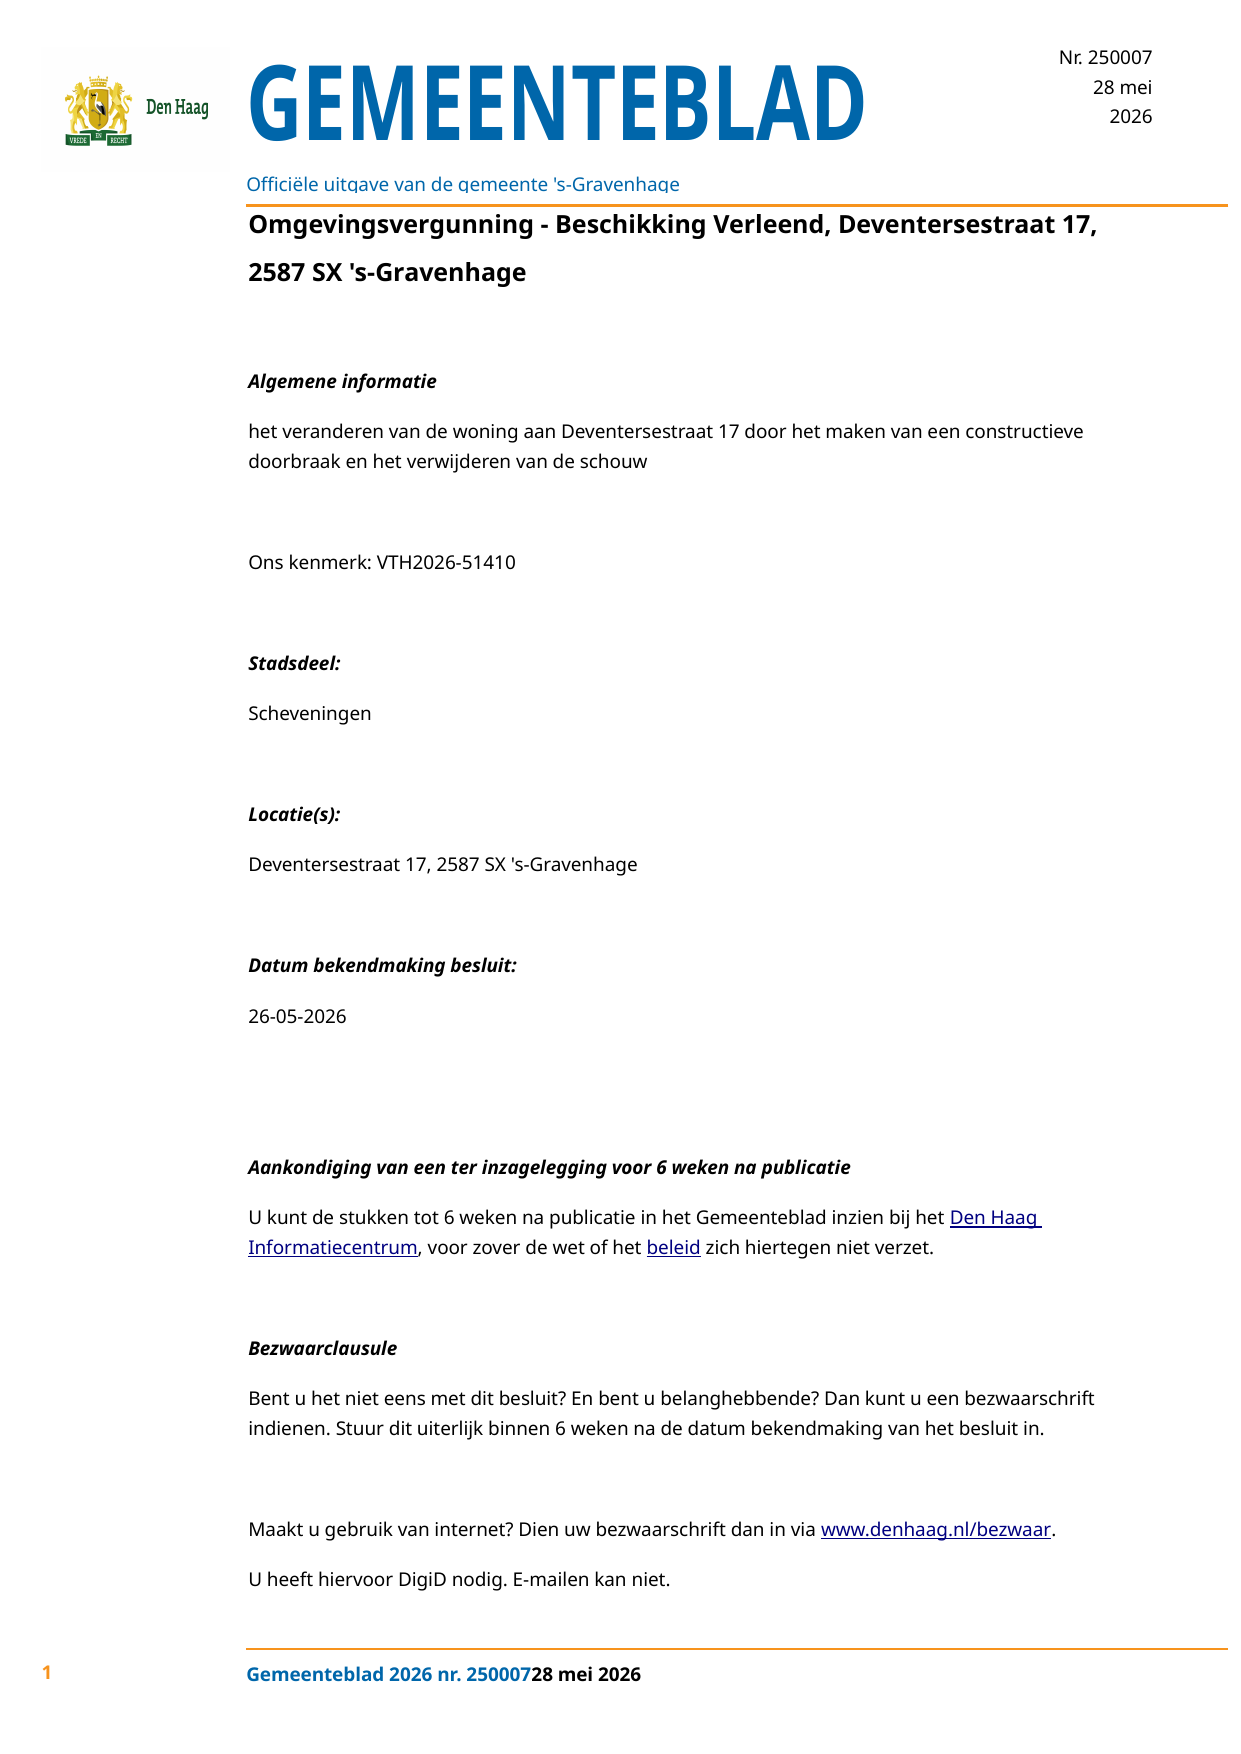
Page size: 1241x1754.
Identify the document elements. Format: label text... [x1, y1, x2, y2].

text Datum bekendmaking besluit: [248, 952, 1152, 978]
text Ons kenmerk: VTH2026-51410 [248, 549, 1152, 575]
text Stadsdeel: [248, 650, 1152, 676]
text Bent u het niet eens met dit besluit? En bent u belanghebbende? Dan kunt u een bezwaarschrift indienen. Stuur dit uiterlijk binnen 6 weken na de datum bekendmaking van het besluit in. [248, 1385, 1152, 1441]
text U kunt de stukken tot 6 weken na publicatie in het Gemeenteblad inzien bij het Den Haag Informatiecentrum, voor zover de wet of het beleid zich hiertegen niet verzet. [248, 1204, 1152, 1260]
text U heeft hiervoor DigiD nodig. E-mailen kan niet. [248, 1566, 1152, 1592]
text Omgevingsvergunning - Beschikking Verleend, Deventersestraat 17, 2587 SX 's-Gravenhage [248, 207, 1152, 288]
text het veranderen van de woning aan Deventersestraat 17 door het maken van een constructieve doorbraak en het verwijderen van de schouw [248, 419, 1152, 474]
text Algemene informatie [248, 368, 1152, 394]
text Deventersestraat 17, 2587 SX 's-Gravenhage [248, 852, 1152, 877]
text Maakt u gebruik van internet? Dien uw bezwaarschrift dan in via www.denhaag.nl/bezwaar. [248, 1516, 1152, 1542]
text 26-05-2026 [248, 1003, 1152, 1029]
text Aankondiging van een ter inzagelegging voor 6 weken na publicatie [248, 1154, 1152, 1180]
text Locatie(s): [248, 801, 1152, 827]
text Scheveningen [248, 700, 1152, 726]
text Bezwaarclausule [248, 1335, 1152, 1361]
picture [41, 47, 231, 172]
